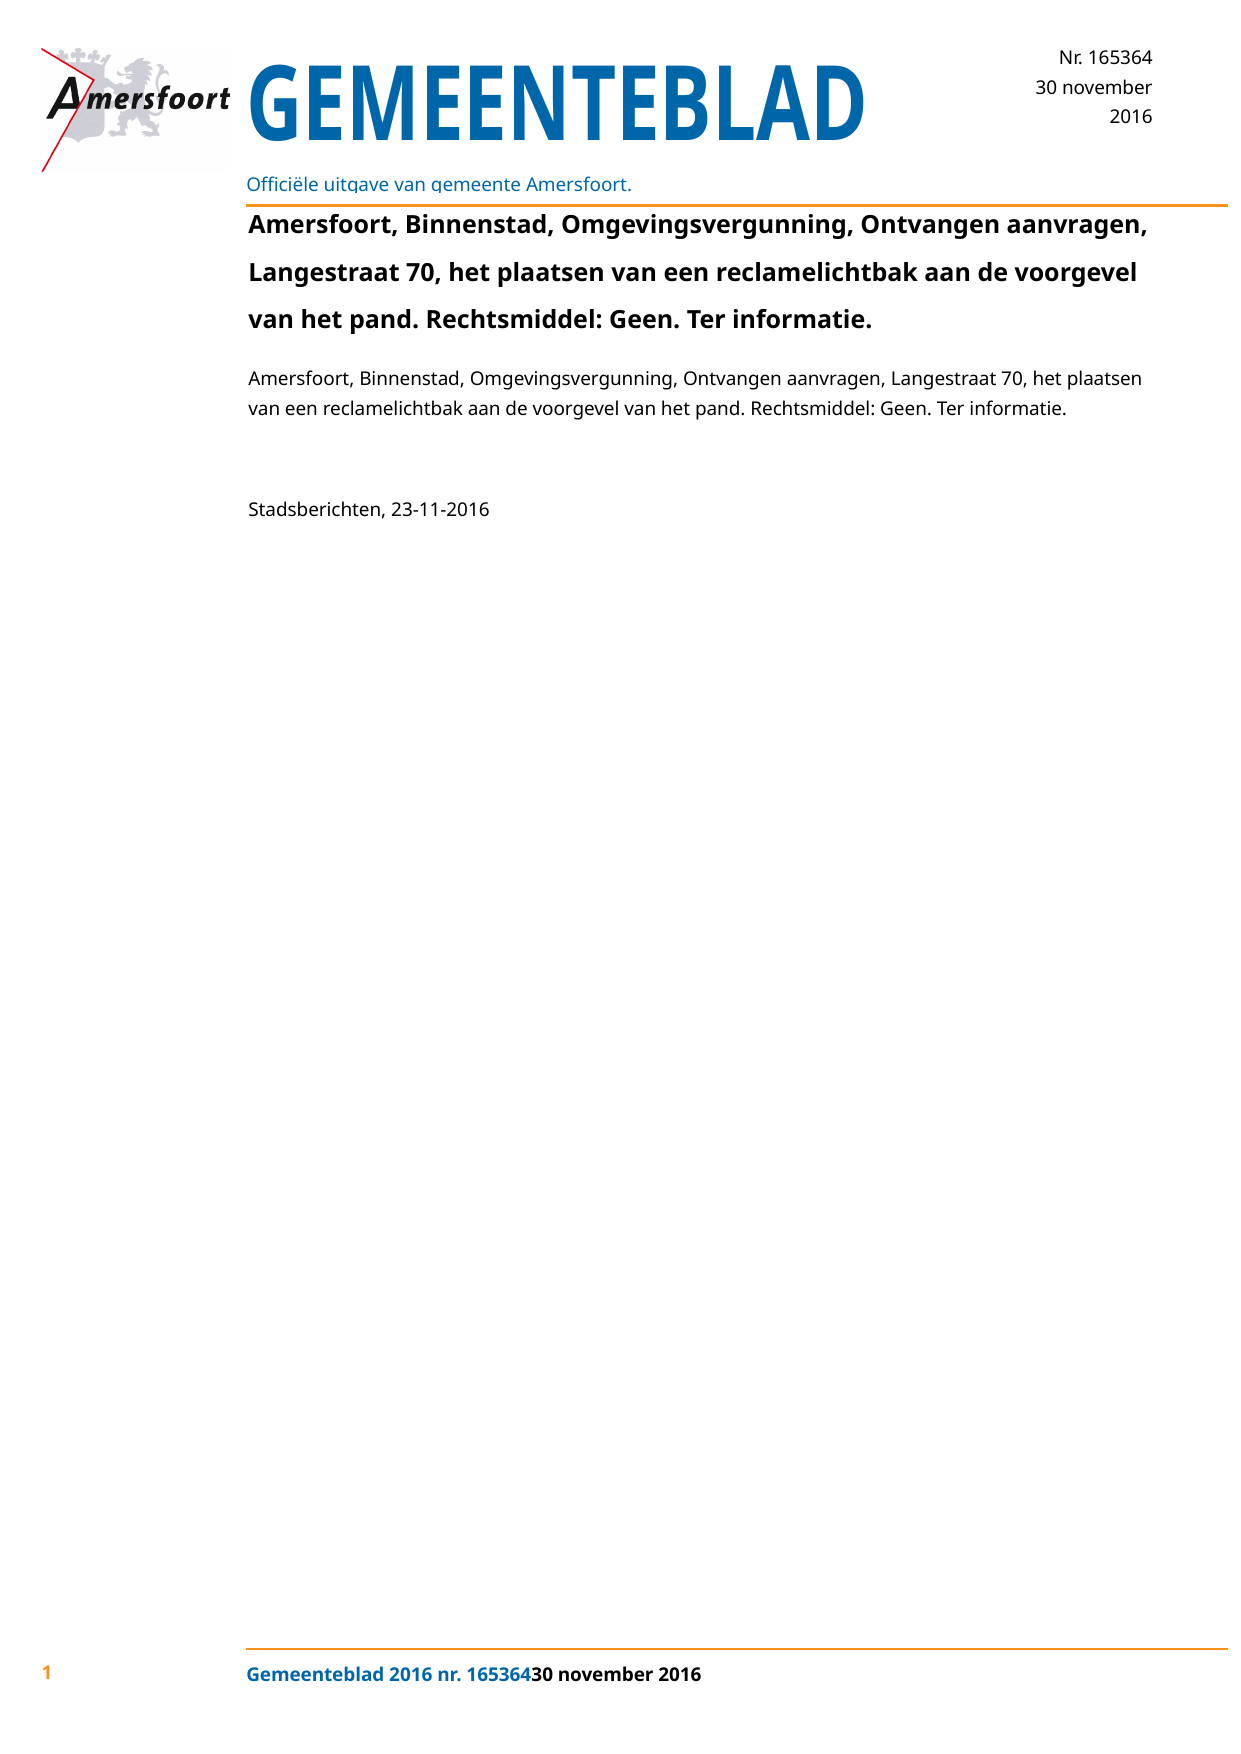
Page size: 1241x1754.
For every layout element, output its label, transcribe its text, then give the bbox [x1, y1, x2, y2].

text Amersfoort, Binnenstad, Omgevingsvergunning, Ontvangen aanvragen, Langestraat 70, het plaatsen van een reclamelichtbak aan de voorgevel van het pand. Rechtsmiddel: Geen. Ter informatie. [248, 207, 1152, 336]
text Amersfoort, Binnenstad, Omgevingsvergunning, Ontvangen aanvragen, Langestraat 70, het plaatsen van een reclamelichtbak aan de voorgevel van het pand. Rechtsmiddel: Geen. Ter informatie. [248, 366, 1152, 421]
text Stadsberichten, 23-11-2016 [248, 496, 1152, 522]
picture [41, 47, 231, 172]
